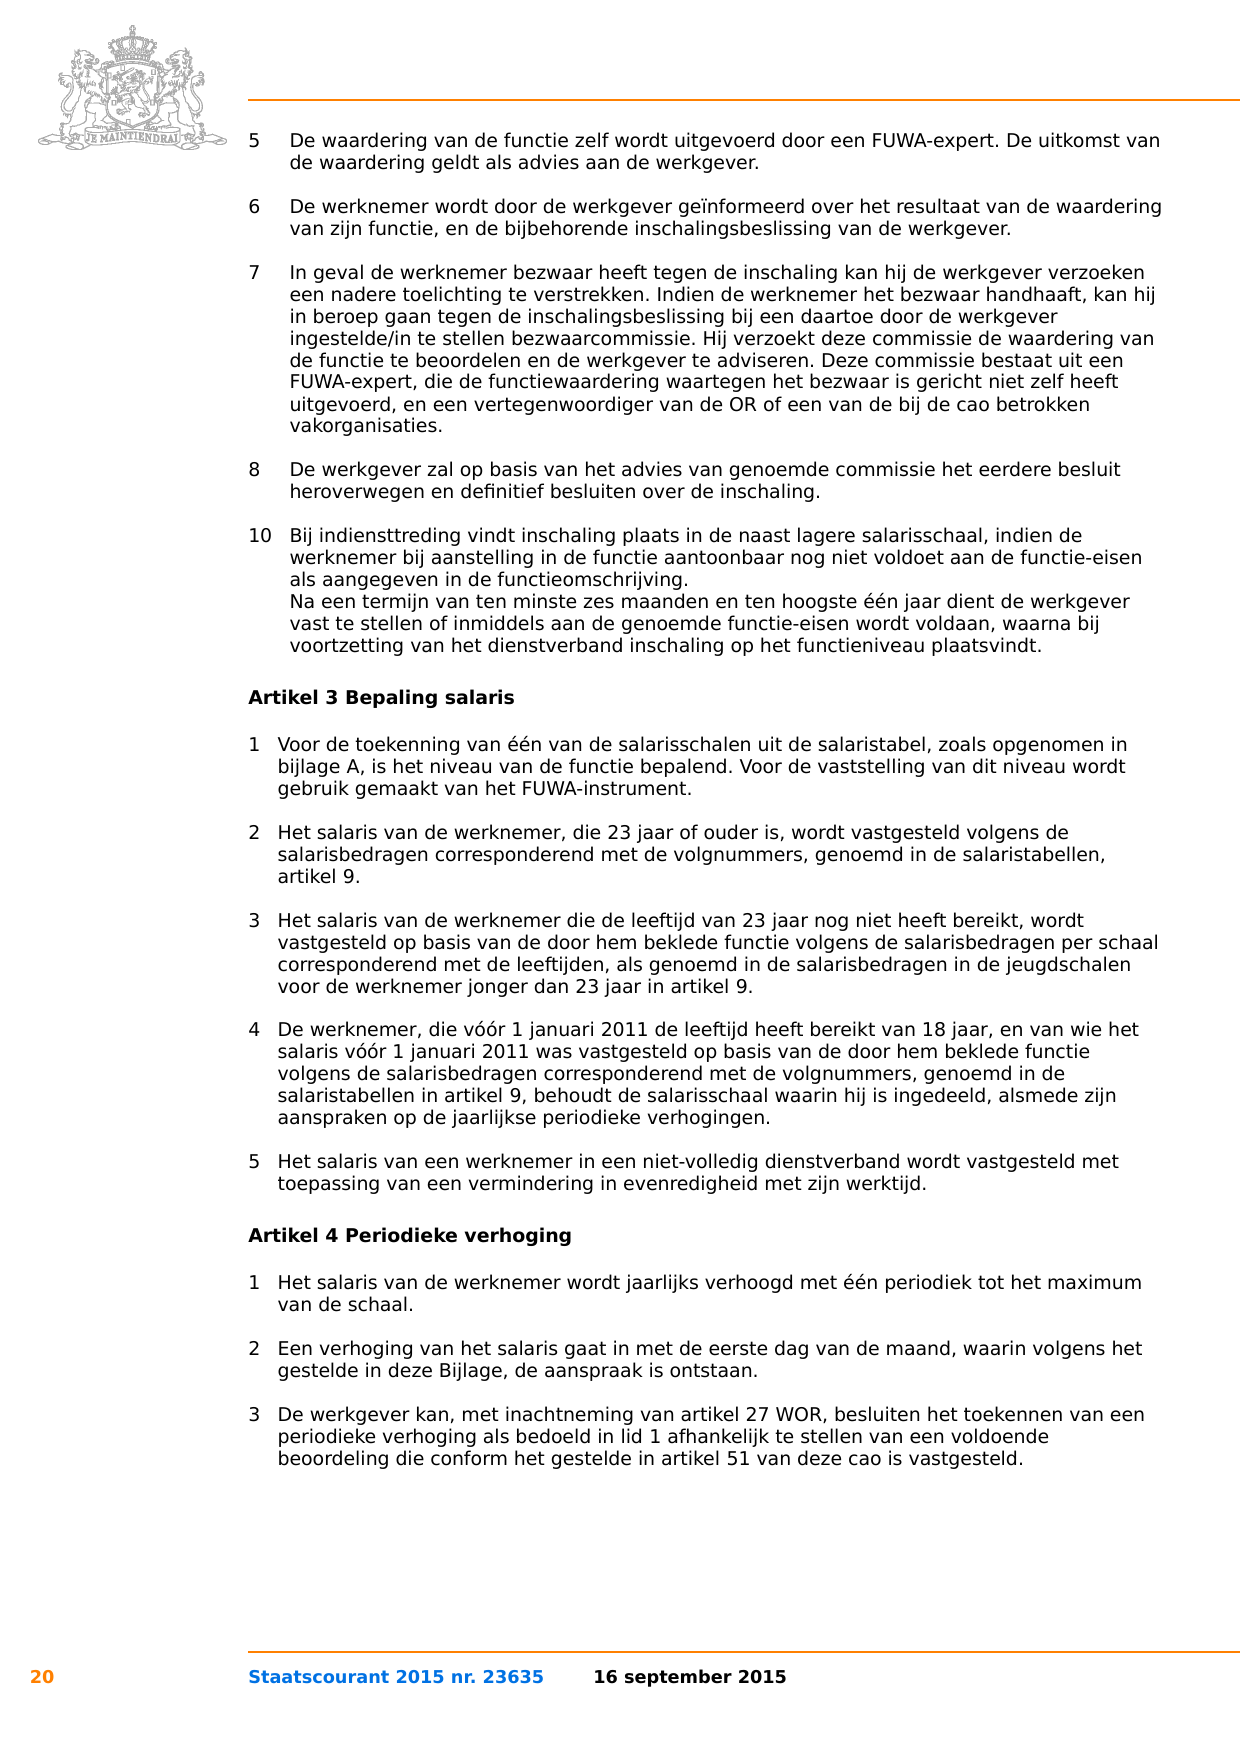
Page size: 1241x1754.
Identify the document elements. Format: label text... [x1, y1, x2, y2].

text 6 De werknemer wordt door de werkgever geïnformeerd over het resultaat van de waardering van zijn functie, en de bijbehorende inschalingsbeslissing van de werkgever. [248, 196, 1163, 240]
text 5 De waardering van de functie zelf wordt uitgevoerd door een FUWA-expert. De uitkomst van de waardering geldt als advies aan de werkgever. [248, 130, 1163, 174]
text Na een termijn van ten minste zes maanden en ten hoogste één jaar dient de werkgever vast te stellen of inmiddels aan de genoemde functie-eisen wordt voldaan, waarna bij voortzetting van het dienstverband inschaling op het functieniveau plaatsvindt. [289, 591, 1163, 657]
text 5 Het salaris van een werknemer in een niet-volledig dienstverband wordt vastgesteld met toepassing van een vermindering in evenredigheid met zijn werktijd. [248, 1151, 1163, 1195]
text 4 De werknemer, die vóór 1 januari 2011 de leeftijd heeft bereikt van 18 jaar, en van wie het salaris vóór 1 januari 2011 was vastgesteld op basis van de door hem beklede functie volgens de salarisbedragen corresponderend met de volgnummers, genoemd in de salaristabellen in artikel 9, behoudt de salarisschaal waarin hij is ingedeeld, alsmede zijn aanspraken op de jaarlijkse periodieke verhogingen. [248, 1019, 1163, 1129]
text 3 De werkgever kan, met inachtneming van artikel 27 WOR, besluiten het toekennen van een periodieke verhoging als bedoeld in lid 1 afhankelijk te stellen van een voldoende beoordeling die conform het gestelde in artikel 51 van deze cao is vastgesteld. [248, 1404, 1163, 1470]
subtitle Artikel 3 Bepaling salaris [248, 687, 1163, 709]
text 8 De werkgever zal op basis van het advies van genoemde commissie het eerdere besluit heroverwegen en definitief besluiten over de inschaling. [248, 459, 1163, 503]
text 1 Het salaris van de werknemer wordt jaarlijks verhoogd met één periodiek tot het maximum van de schaal. [248, 1272, 1163, 1316]
picture [38, 25, 227, 150]
text 7 In geval de werknemer bezwaar heeft tegen de inschaling kan hij de werkgever verzoeken een nadere toelichting te verstrekken. Indien de werknemer het bezwaar handhaaft, kan hij in beroep gaan tegen de inschalingsbeslissing bij een daartoe door de werkgever ingestelde/in te stellen bezwaarcommissie. Hij verzoekt deze commissie de waardering van de functie te beoordelen en de werkgever te adviseren. Deze commissie bestaat uit een FUWA-expert, die de functiewaardering waartegen het bezwaar is gericht niet zelf heeft uitgevoerd, en een vertegenwoordiger van de OR of een van de bij de cao betrokken vakorganisaties. [248, 262, 1163, 437]
text 3 Het salaris van de werknemer die de leeftijd van 23 jaar nog niet heeft bereikt, wordt vastgesteld op basis van de door hem beklede functie volgens de salarisbedragen per schaal corresponderend met de leeftijden, als genoemd in de salarisbedragen in de jeugdschalen voor de werknemer jonger dan 23 jaar in artikel 9. [248, 909, 1163, 997]
text 1 Voor de toekenning van één van de salarisschalen uit de salaristabel, zoals opgenomen in bijlage A, is het niveau van de functie bepalend. Voor de vaststelling van dit niveau wordt gebruik gemaakt van het FUWA-instrument. [248, 734, 1163, 800]
text 2 Een verhoging van het salaris gaat in met de eerste dag van de maand, waarin volgens het gestelde in deze Bijlage, de aanspraak is ontstaan. [248, 1338, 1163, 1382]
subtitle Artikel 4 Periodieke verhoging [248, 1225, 1163, 1247]
text 10 Bij indiensttreding vindt inschaling plaats in de naast lagere salarisschaal, indien de werknemer bij aanstelling in de functie aantoonbaar nog niet voldoet aan de functie-eisen als aangegeven in de functieomschrijving. [248, 525, 1163, 591]
text 2 Het salaris van de werknemer, die 23 jaar of ouder is, wordt vastgesteld volgens de salarisbedragen corresponderend met de volgnummers, genoemd in de salaristabellen, artikel 9. [248, 822, 1163, 888]
